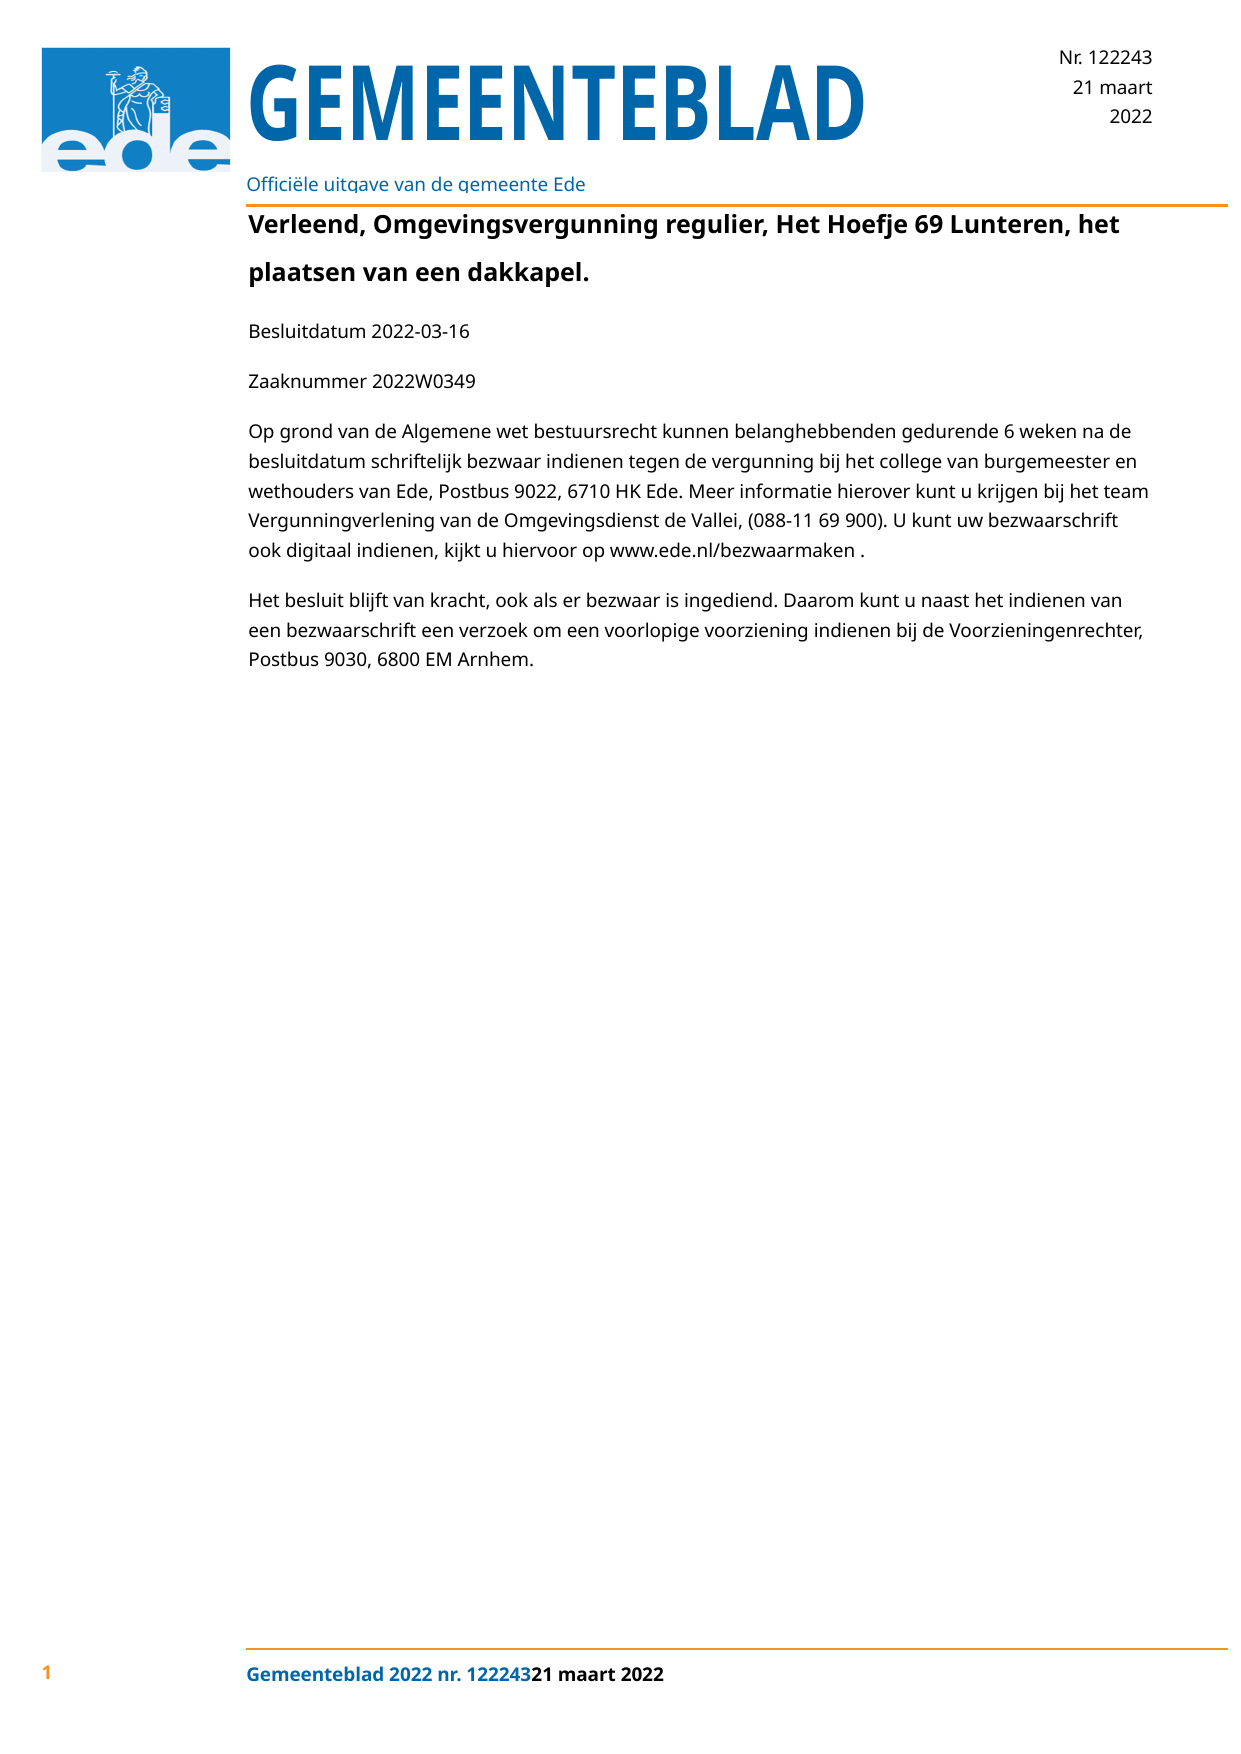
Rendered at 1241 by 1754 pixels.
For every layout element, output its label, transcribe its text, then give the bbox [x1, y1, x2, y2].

text Verleend, Omgevingsvergunning regulier, Het Hoefje 69 Lunteren, het plaatsen van een dakkapel. [248, 207, 1152, 288]
picture [41, 47, 231, 172]
text Op grond van de Algemene wet bestuursrecht kunnen belanghebbenden gedurende 6 weken na de besluitdatum schriftelijk bezwaar indienen tegen de vergunning bij het college van burgemeester en wethouders van Ede, Postbus 9022, 6710 HK Ede. Meer informatie hierover kunt u krijgen bij het team Vergunningverlening van de Omgevingsdienst de Vallei, (088-11 69 900). U kunt uw bezwaarschrift ook digitaal indienen, kijkt u hiervoor op www.ede.nl/bezwaarmaken . [248, 419, 1152, 563]
text Het besluit blijft van kracht, ook als er bezwaar is ingediend. Daarom kunt u naast het indienen van een bezwaarschrift een verzoek om een voorlopige voorziening indienen bij de Voorzieningenrechter, Postbus 9030, 6800 EM Arnhem. [248, 587, 1152, 672]
text Zaaknummer 2022W0349 [248, 368, 1152, 394]
text Besluitdatum 2022-03-16 [248, 318, 1152, 344]
